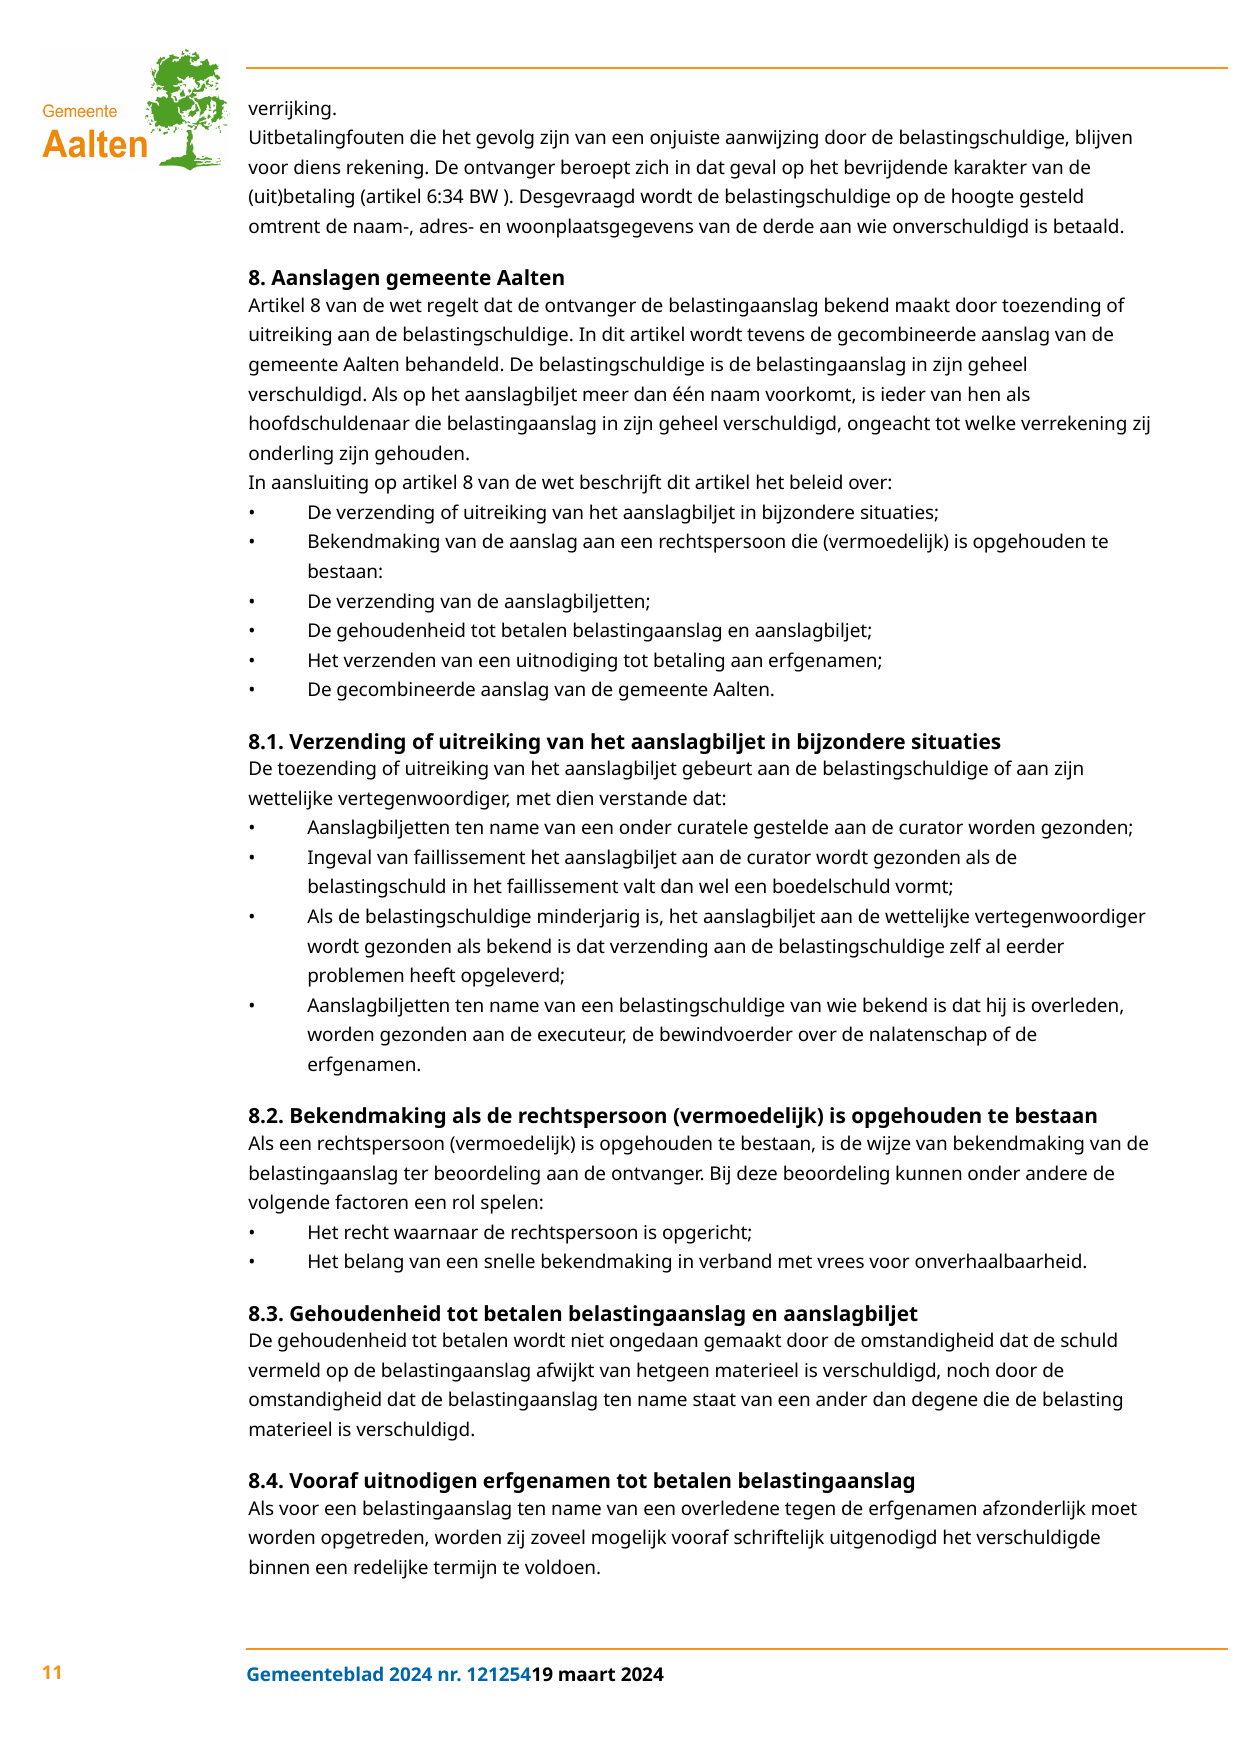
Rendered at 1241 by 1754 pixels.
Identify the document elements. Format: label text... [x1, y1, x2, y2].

list Het verzenden van een uitnodiging tot betaling aan erfgenamen; [248, 647, 1152, 673]
list Bekendmaking van de aanslag aan een rechtspersoon die (vermoedelijk) is opgehouden te bestaan: [248, 529, 1152, 584]
text verrijking. [248, 95, 1152, 121]
list De verzending of uitreiking van het aanslagbiljet in bijzondere situaties; [248, 499, 1152, 525]
text Als een rechtspersoon (vermoedelijk) is opgehouden te bestaan, is de wijze van bekendmaking van de belastingaanslag ter beoordeling aan de ontvanger. Bij deze beoordeling kunnen onder andere de volgende factoren een rol spelen: [248, 1130, 1152, 1215]
list De gecombineerde aanslag van de gemeente Aalten. [248, 677, 1152, 702]
text Uitbetalingfouten die het gevolg zijn van een onjuiste aanwijzing door de belastingschuldige, blijven voor diens rekening. De ontvanger beroept zich in dat geval op het bevrijdende karakter van de (uit)betaling (artikel 6:34 BW ). Desgevraagd wordt de belastingschuldige op de hoogte gesteld omtrent de naam-, adres- en woonplaatsgegevens van de derde aan wie onverschuldigd is betaald. [248, 124, 1152, 239]
text De toezending of uitreiking van het aanslagbiljet gebeurt aan de belastingschuldige of aan zijn wettelijke vertegenwoordiger, met dien verstande dat: [248, 755, 1152, 811]
list Het belang van een snelle bekendmaking in verband met vrees voor onverhaalbaarheid. [248, 1248, 1152, 1274]
list Aanslagbiljetten ten name van een onder curatele gestelde aan de curator worden gezonden; [248, 814, 1152, 840]
text 8. Aanslagen gemeente Aalten [248, 263, 1152, 292]
text 8.3. Gehoudenheid tot betalen belastingaanslag en aanslagbiljet [248, 1299, 1152, 1327]
list De gehoudenheid tot betalen belastingaanslag en aanslagbiljet; [248, 617, 1152, 643]
text Als voor een belastingaanslag ten name van een overledene tegen de erfgenamen afzonderlijk moet worden opgetreden, worden zij zoveel mogelijk vooraf schriftelijk uitgenodigd het verschuldigde binnen een redelijke termijn te voldoen. [248, 1495, 1152, 1580]
list Het recht waarnaar de rechtspersoon is opgericht; [248, 1219, 1152, 1244]
picture [41, 47, 231, 172]
list Aanslagbiljetten ten name van een belastingschuldige van wie bekend is dat hij is overleden, worden gezonden aan de executeur, de bewindvoerder over de nalatenschap of de erfgenamen. [248, 992, 1152, 1077]
text In aansluiting op artikel 8 van de wet beschrijft dit artikel het beleid over: [248, 469, 1152, 495]
list De verzending van de aanslagbiljetten; [248, 588, 1152, 613]
text Artikel 8 van de wet regelt dat de ontvanger de belastingaanslag bekend maakt door toezending of uitreiking aan de belastingschuldige. In dit artikel wordt tevens de gecombineerde aanslag van de gemeente Aalten behandeld. De belastingschuldige is de belastingaanslag in zijn geheel verschuldigd. Als op het aanslagbiljet meer dan één naam voorkomt, is ieder van hen als hoofdschuldenaar die belastingaanslag in zijn geheel verschuldigd, ongeacht tot welke verrekening zij onderling zijn gehouden. [248, 292, 1152, 466]
list Als de belastingschuldige minderjarig is, het aanslagbiljet aan de wettelijke vertegenwoordiger wordt gezonden als bekend is dat verzending aan de belastingschuldige zelf al eerder problemen heeft opgeleverd; [248, 903, 1152, 988]
text 8.1. Verzending of uitreiking van het aanslagbiljet in bijzondere situaties [248, 727, 1152, 755]
list Ingeval van faillissement het aanslagbiljet aan de curator wordt gezonden als de belastingschuld in het faillissement valt dan wel een boedelschuld vormt; [248, 844, 1152, 899]
text De gehoudenheid tot betalen wordt niet ongedaan gemaakt door de omstandigheid dat de schuld vermeld op de belastingaanslag afwijkt van hetgeen materieel is verschuldigd, noch door de omstandigheid dat de belastingaanslag ten name staat van een ander dan degene die de belasting materieel is verschuldigd. [248, 1327, 1152, 1442]
text 8.2. Bekendmaking als de rechtspersoon (vermoedelijk) is opgehouden te bestaan [248, 1102, 1152, 1130]
text 8.4. Vooraf uitnodigen erfgenamen tot betalen belastingaanslag [248, 1466, 1152, 1495]
